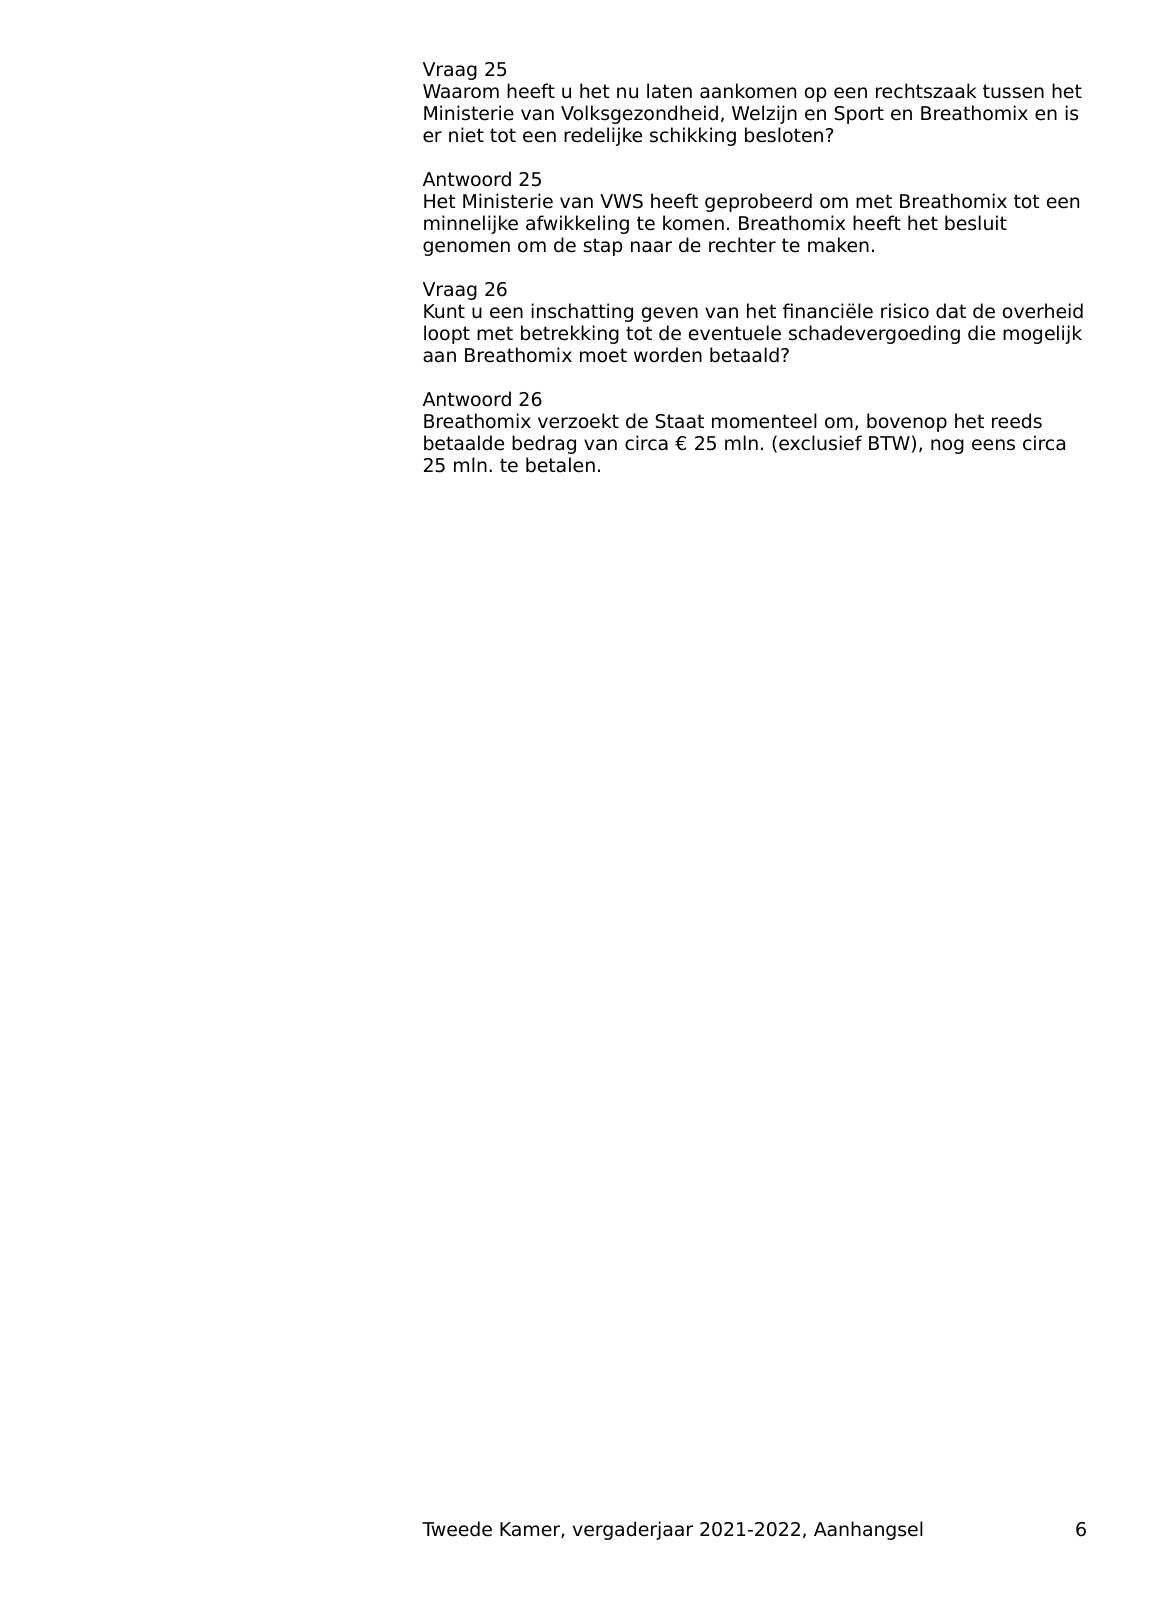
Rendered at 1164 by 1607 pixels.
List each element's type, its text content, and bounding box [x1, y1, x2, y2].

text Kunt u een inschatting geven van het financiële risico dat de overheid loopt met betrekking tot de eventuele schadevergoeding die mogelijk aan Breathomix moet worden betaald? [422, 301, 1087, 367]
text Antwoord 26 [422, 389, 1087, 411]
text Breathomix verzoekt de Staat momenteel om, bovenop het reeds betaalde bedrag van circa € 25 mln. (exclusief BTW), nog eens circa 25 mln. te betalen. [422, 411, 1087, 477]
text Waarom heeft u het nu laten aankomen op een rechtszaak tussen het Ministerie van Volksgezondheid, Welzijn en Sport en Breathomix en is er niet tot een redelijke schikking besloten? [422, 81, 1087, 147]
text Het Ministerie van VWS heeft geprobeerd om met Breathomix tot een minnelijke afwikkeling te komen. Breathomix heeft het besluit genomen om de stap naar de rechter te maken. [422, 191, 1087, 257]
text Vraag 26 [422, 279, 1087, 301]
text Antwoord 25 [422, 169, 1087, 191]
text Vraag 25 [422, 59, 1087, 81]
